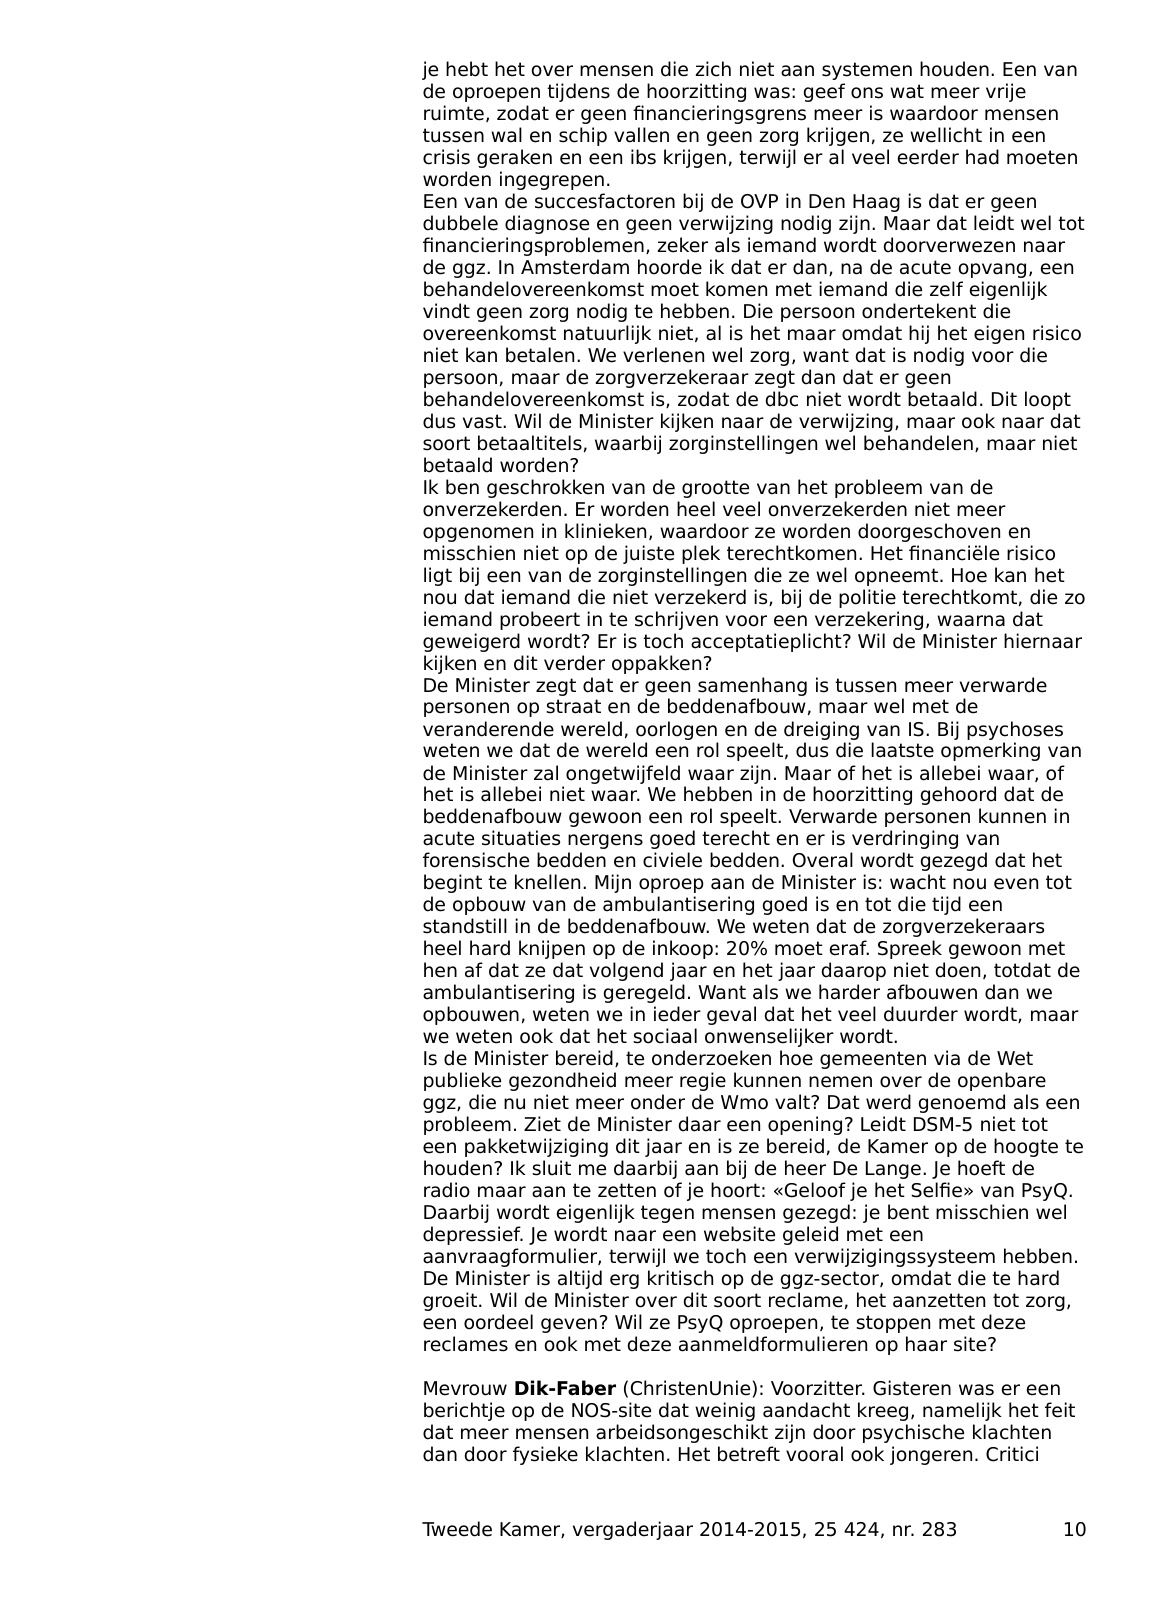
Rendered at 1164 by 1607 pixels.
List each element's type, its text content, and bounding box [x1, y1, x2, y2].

text De Minister zegt dat er geen samenhang is tussen meer verwarde personen op straat en de beddenafbouw, maar wel met de veranderende wereld, oorlogen en de dreiging van IS. Bij psychoses weten we dat de wereld een rol speelt, dus die laatste opmerking van de Minister zal ongetwijfeld waar zijn. Maar of het is allebei waar, of het is allebei niet waar. We hebben in de hoorzitting gehoord dat de beddenafbouw gewoon een rol speelt. Verwarde personen kunnen in acute situaties nergens goed terecht en er is verdringing van forensische bedden en civiele bedden. Overal wordt gezegd dat het begint te knellen. Mijn oproep aan de Minister is: wacht nou even tot de opbouw van de ambulantisering goed is en tot die tijd een standstill in de beddenafbouw. We weten dat de zorgverzekeraars heel hard knijpen op de inkoop: 20% moet eraf. Spreek gewoon met hen af dat ze dat volgend jaar en het jaar daarop niet doen, totdat de ambulantisering is geregeld. Want als we harder afbouwen dan we opbouwen, weten we in ieder geval dat het veel duurder wordt, maar we weten ook dat het sociaal onwenselijker wordt. [422, 674, 1087, 1048]
text Ik ben geschrokken van de grootte van het probleem van de onverzekerden. Er worden heel veel onverzekerden niet meer opgenomen in klinieken, waardoor ze worden doorgeschoven en misschien niet op de juiste plek terechtkomen. Het financiële risico ligt bij een van de zorginstellingen die ze wel opneemt. Hoe kan het nou dat iemand die niet verzekerd is, bij de politie terechtkomt, die zo iemand probeert in te schrijven voor een verzekering, waarna dat geweigerd wordt? Er is toch acceptatieplicht? Wil de Minister hiernaar kijken en dit verder oppakken? [422, 477, 1087, 674]
text je hebt het over mensen die zich niet aan systemen houden. Een van de oproepen tijdens de hoorzitting was: geef ons wat meer vrije ruimte, zodat er geen financieringsgrens meer is waardoor mensen tussen wal en schip vallen en geen zorg krijgen, ze wellicht in een crisis geraken en een ibs krijgen, terwijl er al veel eerder had moeten worden ingegrepen. [422, 59, 1087, 191]
text Mevrouw Dik-Faber (ChristenUnie): Voorzitter. Gisteren was er een berichtje op de NOS-site dat weinig aandacht kreeg, namelijk het feit dat meer mensen arbeidsongeschikt zijn door psychische klachten dan door fysieke klachten. Het betreft vooral ook jongeren. Critici [422, 1378, 1087, 1466]
text Is de Minister bereid, te onderzoeken hoe gemeenten via de Wet publieke gezondheid meer regie kunnen nemen over de openbare ggz, die nu niet meer onder de Wmo valt? Dat werd genoemd als een probleem. Ziet de Minister daar een opening? Leidt DSM-5 niet tot een pakketwijziging dit jaar en is ze bereid, de Kamer op de hoogte te houden? Ik sluit me daarbij aan bij de heer De Lange. Je hoeft de radio maar aan te zetten of je hoort: «Geloof je het Selfie» van PsyQ. Daarbij wordt eigenlijk tegen mensen gezegd: je bent misschien wel depressief. Je wordt naar een website geleid met een aanvraagformulier, terwijl we toch een verwijzigingssysteem hebben. De Minister is altijd erg kritisch op de ggz-sector, omdat die te hard groeit. Wil de Minister over dit soort reclame, het aanzetten tot zorg, een oordeel geven? Wil ze PsyQ oproepen, te stoppen met deze reclames en ook met deze aanmeldformulieren op haar site? [422, 1048, 1087, 1356]
text Een van de succesfactoren bij de OVP in Den Haag is dat er geen dubbele diagnose en geen verwijzing nodig zijn. Maar dat leidt wel tot financieringsproblemen, zeker als iemand wordt doorverwezen naar de ggz. In Amsterdam hoorde ik dat er dan, na de acute opvang, een behandelovereenkomst moet komen met iemand die zelf eigenlijk vindt geen zorg nodig te hebben. Die persoon ondertekent die overeenkomst natuurlijk niet, al is het maar omdat hij het eigen risico niet kan betalen. We verlenen wel zorg, want dat is nodig voor die persoon, maar de zorgverzekeraar zegt dan dat er geen behandelovereenkomst is, zodat de dbc niet wordt betaald. Dit loopt dus vast. Wil de Minister kijken naar de verwijzing, maar ook naar dat soort betaaltitels, waarbij zorginstellingen wel behandelen, maar niet betaald worden? [422, 191, 1087, 477]
